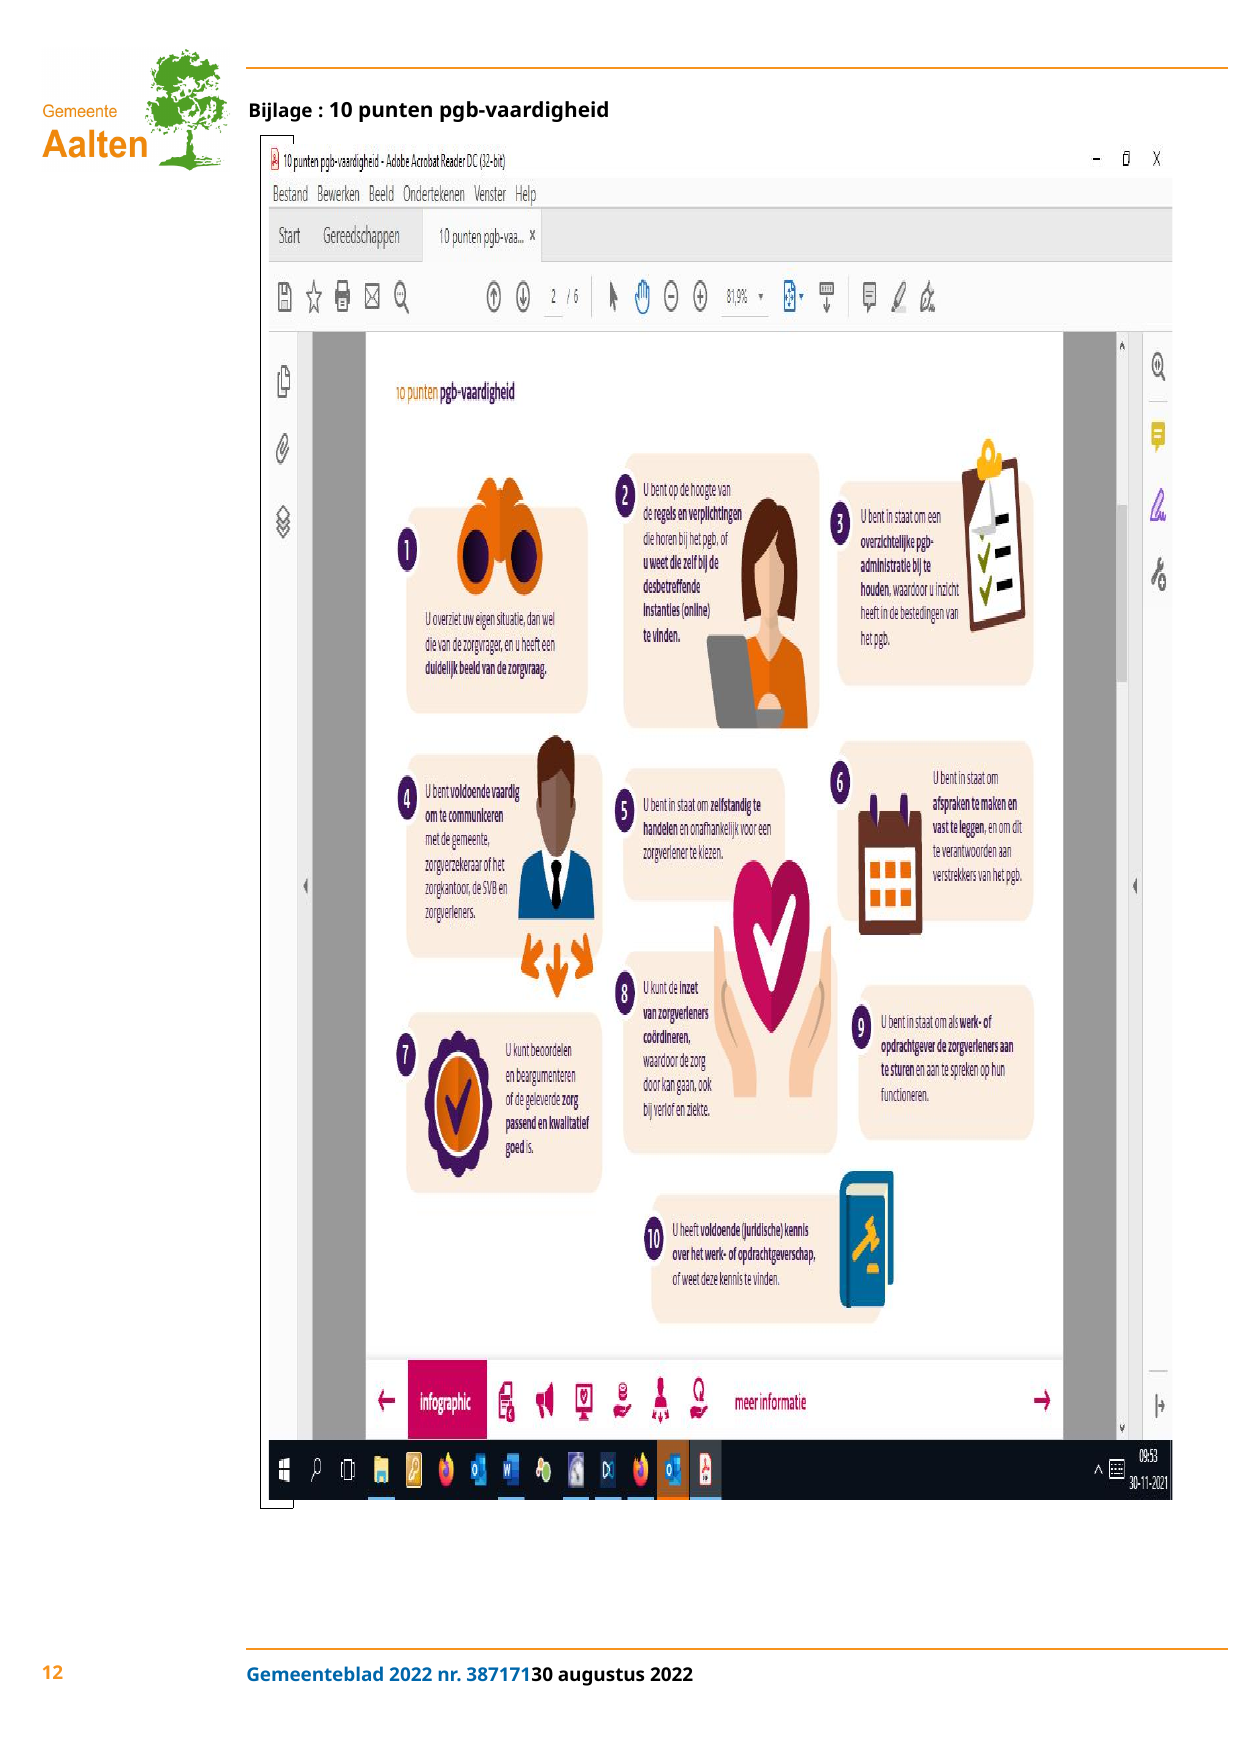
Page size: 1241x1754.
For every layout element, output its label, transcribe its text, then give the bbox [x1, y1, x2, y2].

text Bijlage : 10 punten pgb-vaardigheid [248, 95, 1152, 123]
picture [41, 47, 231, 172]
picture [268, 144, 1173, 1500]
